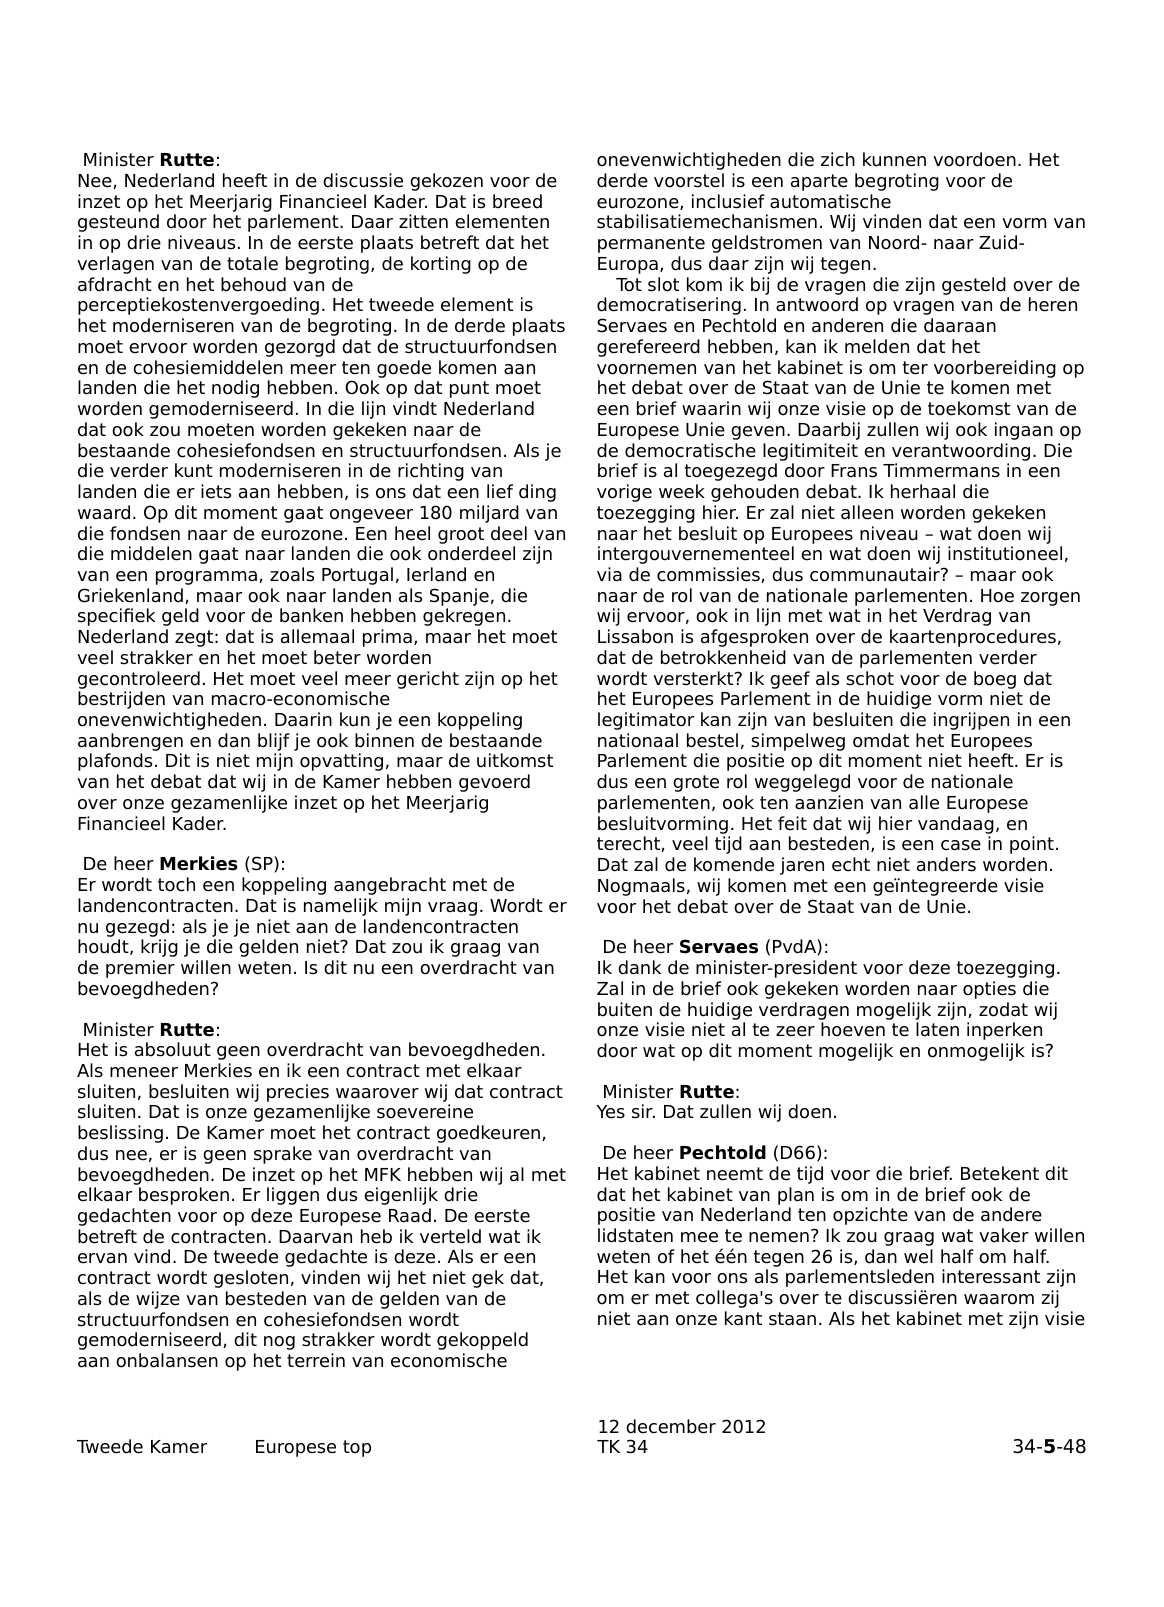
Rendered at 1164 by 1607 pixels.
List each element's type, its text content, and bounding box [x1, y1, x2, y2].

text De heer Pechtold (D66): [596, 1143, 1087, 1164]
text Yes sir. Dat zullen wij doen. [596, 1102, 1087, 1123]
text Er wordt toch een koppeling aangebracht met de landencontracten. Dat is namelijk mijn vraag. Wordt er nu gezegd: als je je niet aan de landencontracten houdt, krijg je die gelden niet? Dat zou ik graag van de premier willen weten. Is dit nu een overdracht van bevoegdheden? [77, 875, 567, 999]
text De heer Merkies (SP): [77, 854, 567, 875]
text onevenwichtigheden die zich kunnen voordoen. Het derde voorstel is een aparte begroting voor de eurozone, inclusief automatische stabilisatiemechanismen. Wij vinden dat een vorm van permanente geldstromen van Noord- naar Zuid-Europa, dus daar zijn wij tegen. [596, 150, 1087, 274]
text Het kabinet neemt de tijd voor die brief. Betekent dit dat het kabinet van plan is om in de brief ook de positie van Nederland ten opzichte van de andere lidstaten mee te nemen? Ik zou graag wat vaker willen weten of het één tegen 26 is, dan wel half om half. Het kan voor ons als parlementsleden interessant zijn om er met collega's over te discussiëren waarom zij niet aan onze kant staan. Als het kabinet met zijn visie [596, 1164, 1087, 1329]
text Minister Rutte: [596, 1082, 1087, 1102]
text Tot slot kom ik bij de vragen die zijn gesteld over de democratisering. In antwoord op vragen van de heren Servaes en Pechtold en anderen die daaraan gerefereerd hebben, kan ik melden dat het voornemen van het kabinet is om ter voorbereiding op het debat over de Staat van de Unie te komen met een brief waarin wij onze visie op de toekomst van de Europese Unie geven. Daarbij zullen wij ook ingaan op de democratische legitimiteit en verantwoording. Die brief is al toegezegd door Frans Timmermans in een vorige week gehouden debat. Ik herhaal die toezegging hier. Er zal niet alleen worden gekeken naar het besluit op Europees niveau – wat doen wij intergouvernementeel en wat doen wij institutioneel, via de commissies, dus communautair? – maar ook naar de rol van de nationale parlementen. Hoe zorgen wij ervoor, ook in lijn met wat in het Verdrag van Lissabon is afgesproken over de kaartenprocedures, dat de betrokkenheid van de parlementen verder wordt versterkt? Ik geef als schot voor de boeg dat het Europees Parlement in de huidige vorm niet de legitimator kan zijn van besluiten die ingrijpen in een nationaal bestel, simpelweg omdat het Europees Parlement die positie op dit moment niet heeft. Er is dus een grote rol weggelegd voor de nationale parlementen, ook ten aanzien van alle Europese besluitvorming. Het feit dat wij hier vandaag, en terecht, veel tijd aan besteden, is een case in point. Dat zal de komende jaren echt niet anders worden. Nogmaals, wij komen met een geïntegreerde visie voor het debat over de Staat van de Unie. [596, 274, 1087, 917]
text Het is absoluut geen overdracht van bevoegdheden. Als meneer Merkies en ik een contract met elkaar sluiten, besluiten wij precies waarover wij dat contract sluiten. Dat is onze gezamenlijke soevereine beslissing. De Kamer moet het contract goedkeuren, dus nee, er is geen sprake van overdracht van bevoegdheden. De inzet op het MFK hebben wij al met elkaar besproken. Er liggen dus eigenlijk drie gedachten voor op deze Europese Raad. De eerste betreft de contracten. Daarvan heb ik verteld wat ik ervan vind. De tweede gedachte is deze. Als er een contract wordt gesloten, vinden wij het niet gek dat, als de wijze van besteden van de gelden van de structuurfondsen en cohesiefondsen wordt gemoderniseerd, dit nog strakker wordt gekoppeld aan onbalansen op het terrein van economische [77, 1040, 567, 1372]
text Nee, Nederland heeft in de discussie gekozen voor de inzet op het Meerjarig Financieel Kader. Dat is breed gesteund door het parlement. Daar zitten elementen in op drie niveaus. In de eerste plaats betreft dat het verlagen van de totale begroting, de korting op de afdracht en het behoud van de perceptiekostenvergoeding. Het tweede element is het moderniseren van de begroting. In de derde plaats moet ervoor worden gezorgd dat de structuurfondsen en de cohesiemiddelen meer ten goede komen aan landen die het nodig hebben. Ook op dat punt moet worden gemoderniseerd. In die lijn vindt Nederland dat ook zou moeten worden gekeken naar de bestaande cohesiefondsen en structuurfondsen. Als je die verder kunt moderniseren in de richting van landen die er iets aan hebben, is ons dat een lief ding waard. Op dit moment gaat ongeveer 180 miljard van die fondsen naar de eurozone. Een heel groot deel van die middelen gaat naar landen die ook onderdeel zijn van een programma, zoals Portugal, Ierland en Griekenland, maar ook naar landen als Spanje, die specifiek geld voor de banken hebben gekregen. Nederland zegt: dat is allemaal prima, maar het moet veel strakker en het moet beter worden gecontroleerd. Het moet veel meer gericht zijn op het bestrijden van macro-economische onevenwichtigheden. Daarin kun je een koppeling aanbrengen en dan blijf je ook binnen de bestaande plafonds. Dit is niet mijn opvatting, maar de uitkomst van het debat dat wij in de Kamer hebben gevoerd over onze gezamenlijke inzet op het Meerjarig Financieel Kader. [77, 171, 567, 834]
text De heer Servaes (PvdA): [596, 937, 1087, 958]
text Minister Rutte: [77, 150, 567, 171]
text Minister Rutte: [77, 1019, 567, 1040]
text Ik dank de minister-president voor deze toezegging. Zal in de brief ook gekeken worden naar opties die buiten de huidige verdragen mogelijk zijn, zodat wij onze visie niet al te zeer hoeven te laten inperken door wat op dit moment mogelijk en onmogelijk is? [596, 958, 1087, 1062]
